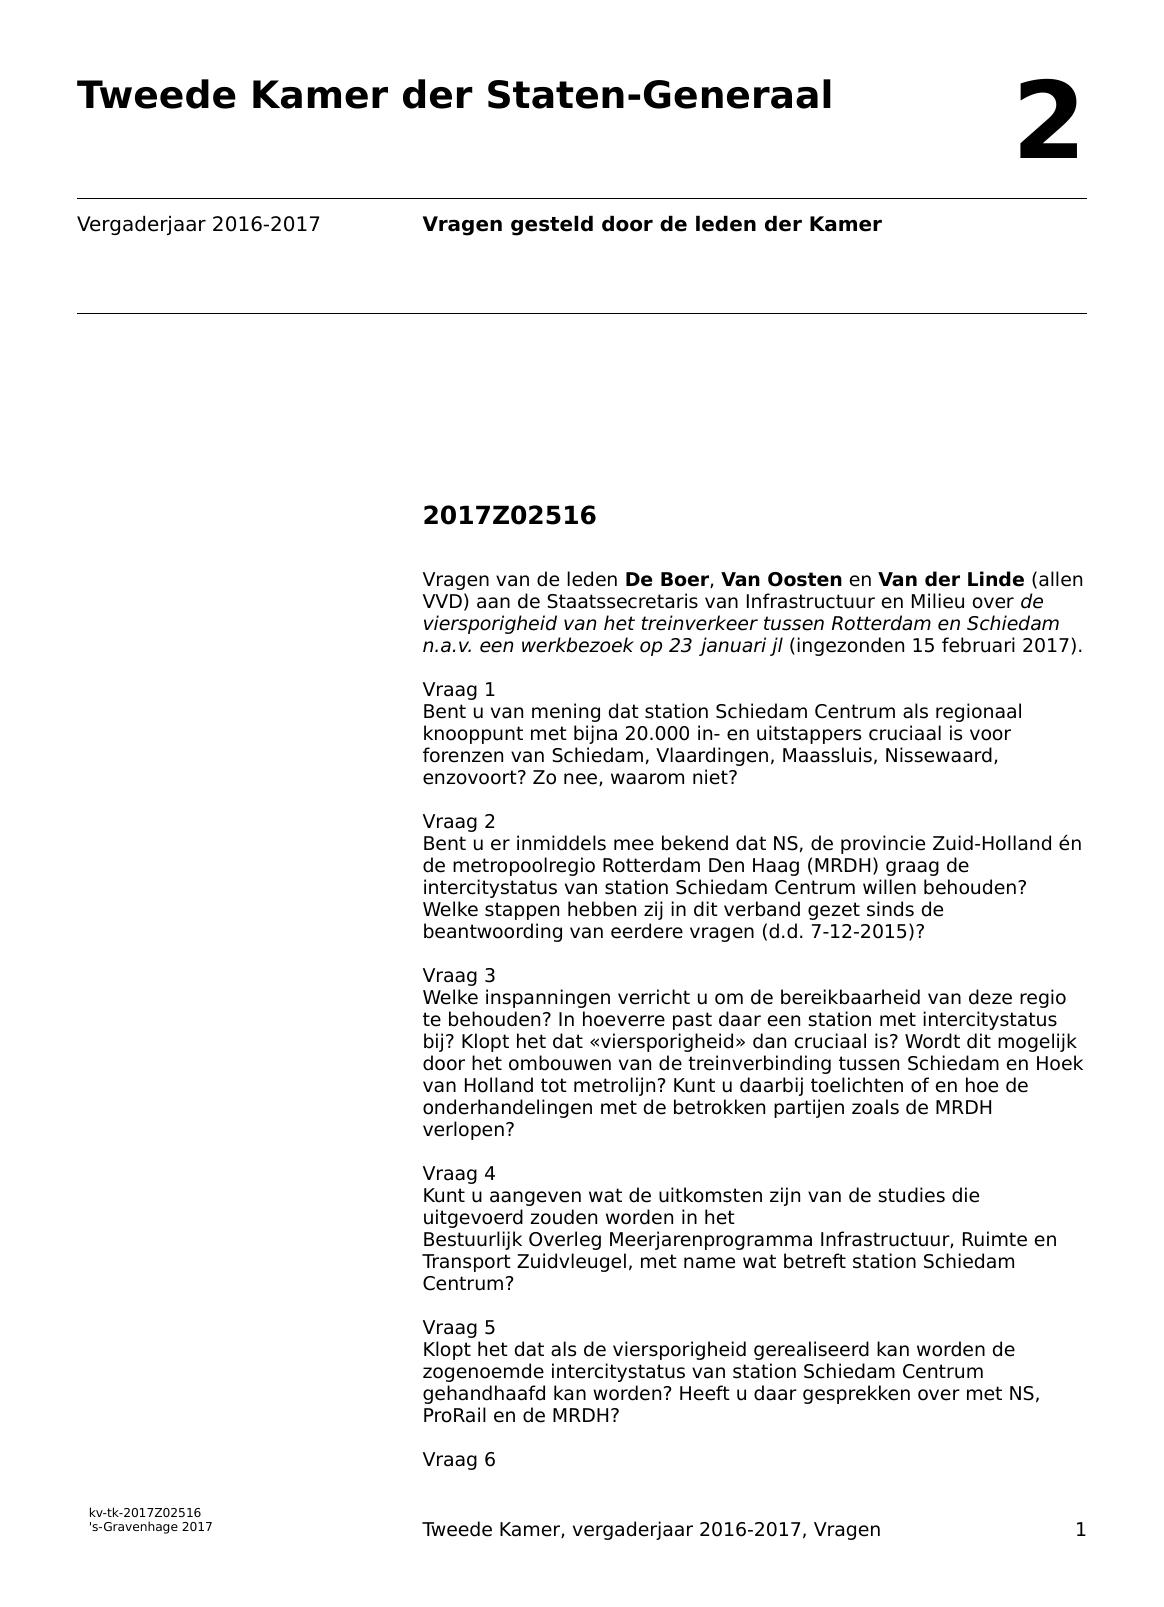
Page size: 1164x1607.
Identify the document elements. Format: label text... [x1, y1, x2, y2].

table_header Tweede Kamer der Staten-Generaal [77, 59, 886, 198]
text Vraag 4 [422, 1163, 1087, 1185]
text Klopt het dat als de viersporigheid gerealiseerd kan worden de zogenoemde intercitystatus van station Schiedam Centrum gehandhaafd kan worden? Heeft u daar gesprekken over met NS, ProRail en de MRDH? [422, 1339, 1087, 1427]
table_cell Vragen gesteld door de leden der Kamer [422, 199, 1087, 313]
text Vragen van de leden De Boer, Van Oosten en Van der Linde (allen VVD) aan de Staatssecretaris van Infrastructuur en Milieu over de viersporigheid van het treinverkeer tussen Rotterdam en Schiedam n.a.v. een werkbezoek op 23 januari jl (ingezonden 15 februari 2017). [422, 569, 1087, 657]
text Bent u er inmiddels mee bekend dat NS, de provincie Zuid-Holland én de metropoolregio Rotterdam Den Haag (MRDH) graag de intercitystatus van station Schiedam Centrum willen behouden? Welke stappen hebben zij in dit verband gezet sinds de beantwoording van eerdere vragen (d.d. 7-12-2015)? [422, 833, 1087, 943]
text Vraag 5 [422, 1317, 1087, 1339]
text kv-tk-2017Z02516 [88, 1506, 323, 1520]
table_header 2 [886, 59, 1087, 198]
text Vraag 6 [422, 1449, 1087, 1471]
text Vraag 2 [422, 811, 1087, 833]
text 2017Z02516 [422, 501, 1087, 531]
text 's-Gravenhage 2017 [88, 1520, 323, 1534]
text Bestuurlijk Overleg Meerjarenprogramma Infrastructuur, Ruimte en Transport Zuidvleugel, met name wat betreft station Schiedam Centrum? [422, 1229, 1087, 1295]
text Kunt u aangeven wat de uitkomsten zijn van de studies die uitgevoerd zouden worden in het [422, 1185, 1087, 1229]
table_cell Vergaderjaar 2016-2017 [77, 199, 422, 313]
text Welke inspanningen verricht u om de bereikbaarheid van deze regio te behouden? In hoeverre past daar een station met intercitystatus bij? Klopt het dat «viersporigheid» dan cruciaal is? Wordt dit mogelijk door het ombouwen van de treinverbinding tussen Schiedam en Hoek van Holland tot metrolijn? Kunt u daarbij toelichten of en hoe de onderhandelingen met de betrokken partijen zoals de MRDH verlopen? [422, 987, 1087, 1141]
text Vraag 3 [422, 965, 1087, 987]
text Vraag 1 [422, 679, 1087, 701]
text Bent u van mening dat station Schiedam Centrum als regionaal knooppunt met bijna 20.000 in- en uitstappers cruciaal is voor forenzen van Schiedam, Vlaardingen, Maassluis, Nissewaard, enzovoort? Zo nee, waarom niet? [422, 701, 1087, 789]
